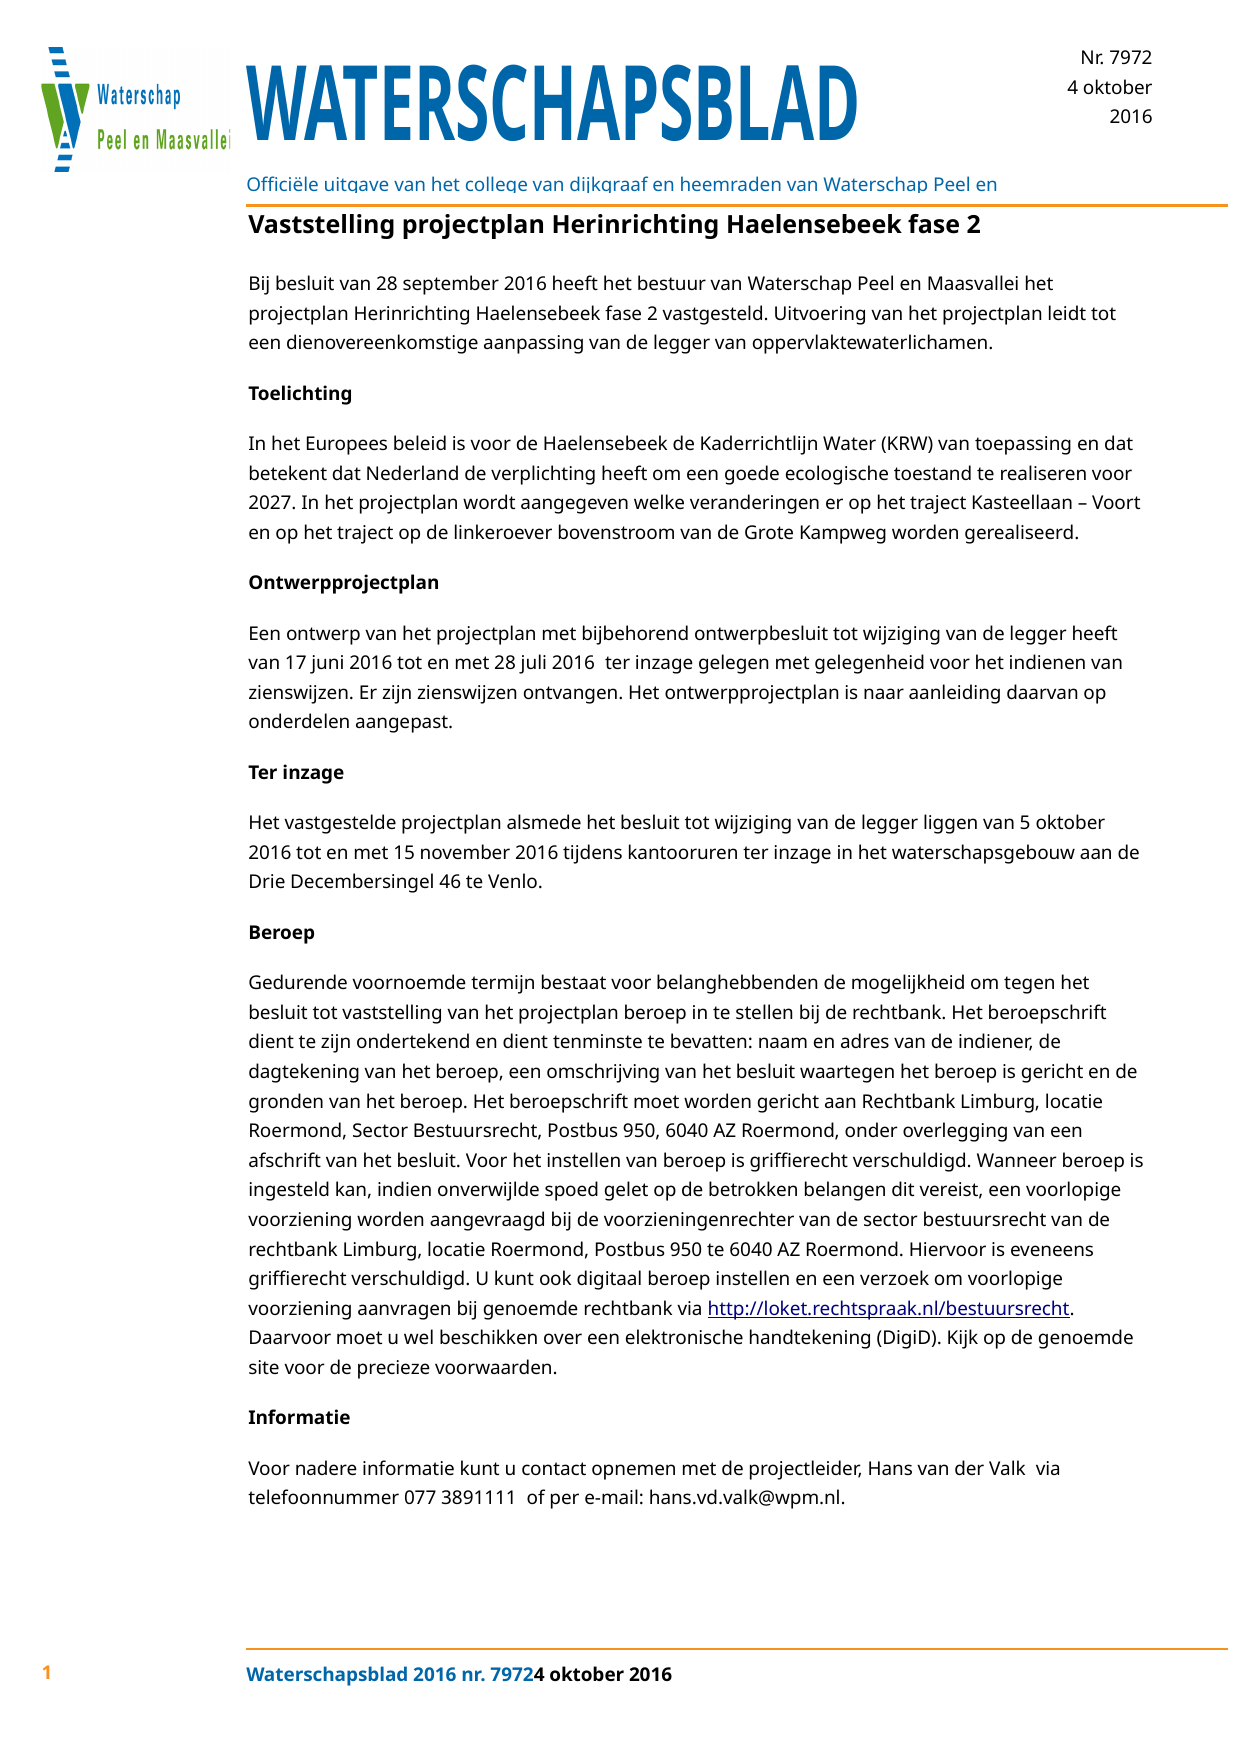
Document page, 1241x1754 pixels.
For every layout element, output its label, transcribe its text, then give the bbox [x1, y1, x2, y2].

text Bij besluit van 28 september 2016 heeft het bestuur van Waterschap Peel en Maasvallei het projectplan Herinrichting Haelensebeek fase 2 vastgesteld. Uitvoering van het projectplan leidt tot een dienovereenkomstige aanpassing van de legger van oppervlaktewaterlichamen. [248, 270, 1152, 355]
text Vaststelling projectplan Herinrichting Haelensebeek fase 2 [248, 207, 1152, 241]
text Voor nadere informatie kunt u contact opnemen met de projectleider, Hans van der Valk via telefoonnummer 077 3891111 of per e-mail: hans.vd.valk@wpm.nl. [248, 1455, 1152, 1510]
picture [41, 47, 231, 172]
text Het vastgestelde projectplan alsmede het besluit tot wijziging van de legger liggen van 5 oktober 2016 tot en met 15 november 2016 tijdens kantooruren ter inzage in het waterschapsgebouw aan de Drie Decembersingel 46 te Venlo. [248, 809, 1152, 894]
text In het Europees beleid is voor de Haelensebeek de Kaderrichtlijn Water (KRW) van toepassing en dat betekent dat Nederland de verplichting heeft om een goede ecologische toestand te realiseren voor 2027. In het projectplan wordt aangegeven welke veranderingen er op het traject Kasteellaan – Voort en op het traject op de linkeroever bovenstroom van de Grote Kampweg worden gerealiseerd. [248, 430, 1152, 545]
text Informatie [248, 1404, 1152, 1430]
text Ontwerpprojectplan [248, 569, 1152, 595]
text Toelichting [248, 380, 1152, 406]
text Beroep [248, 919, 1152, 945]
text Gedurende voornoemde termijn bestaat voor belanghebbenden de mogelijkheid om tegen het besluit tot vaststelling van het projectplan beroep in te stellen bij de rechtbank. Het beroepschrift dient te zijn ondertekend en dient tenminste te bevatten: naam en adres van de indiener, de dagtekening van het beroep, een omschrijving van het besluit waartegen het beroep is gericht en de gronden van het beroep. Het beroepschrift moet worden gericht aan Rechtbank Limburg, locatie Roermond, Sector Bestuursrecht, Postbus 950, 6040 AZ Roermond, onder overlegging van een afschrift van het besluit. Voor het instellen van beroep is griffierecht verschuldigd. Wanneer beroep is ingesteld kan, indien onverwijlde spoed gelet op de betrokken belangen dit vereist, een voorlopige voorziening worden aangevraagd bij de voorzieningenrechter van de sector bestuursrecht van de rechtbank Limburg, locatie Roermond, Postbus 950 te 6040 AZ Roermond. Hiervoor is eveneens griffierecht verschuldigd. U kunt ook digitaal beroep instellen en een verzoek om voorlopige voorziening aanvragen bij genoemde rechtbank via http://loket.rechtspraak.nl/bestuursrecht. Daarvoor moet u wel beschikken over een elektronische handtekening (DigiD). Kijk op de genoemde site voor de precieze voorwaarden. [248, 969, 1152, 1380]
text Ter inzage [248, 759, 1152, 785]
text Een ontwerp van het projectplan met bijbehorend ontwerpbesluit tot wijziging van de legger heeft van 17 juni 2016 tot en met 28 juli 2016 ter inzage gelegen met gelegenheid voor het indienen van zienswijzen. Er zijn zienswijzen ontvangen. Het ontwerpprojectplan is naar aanleiding daarvan op onderdelen aangepast. [248, 620, 1152, 734]
